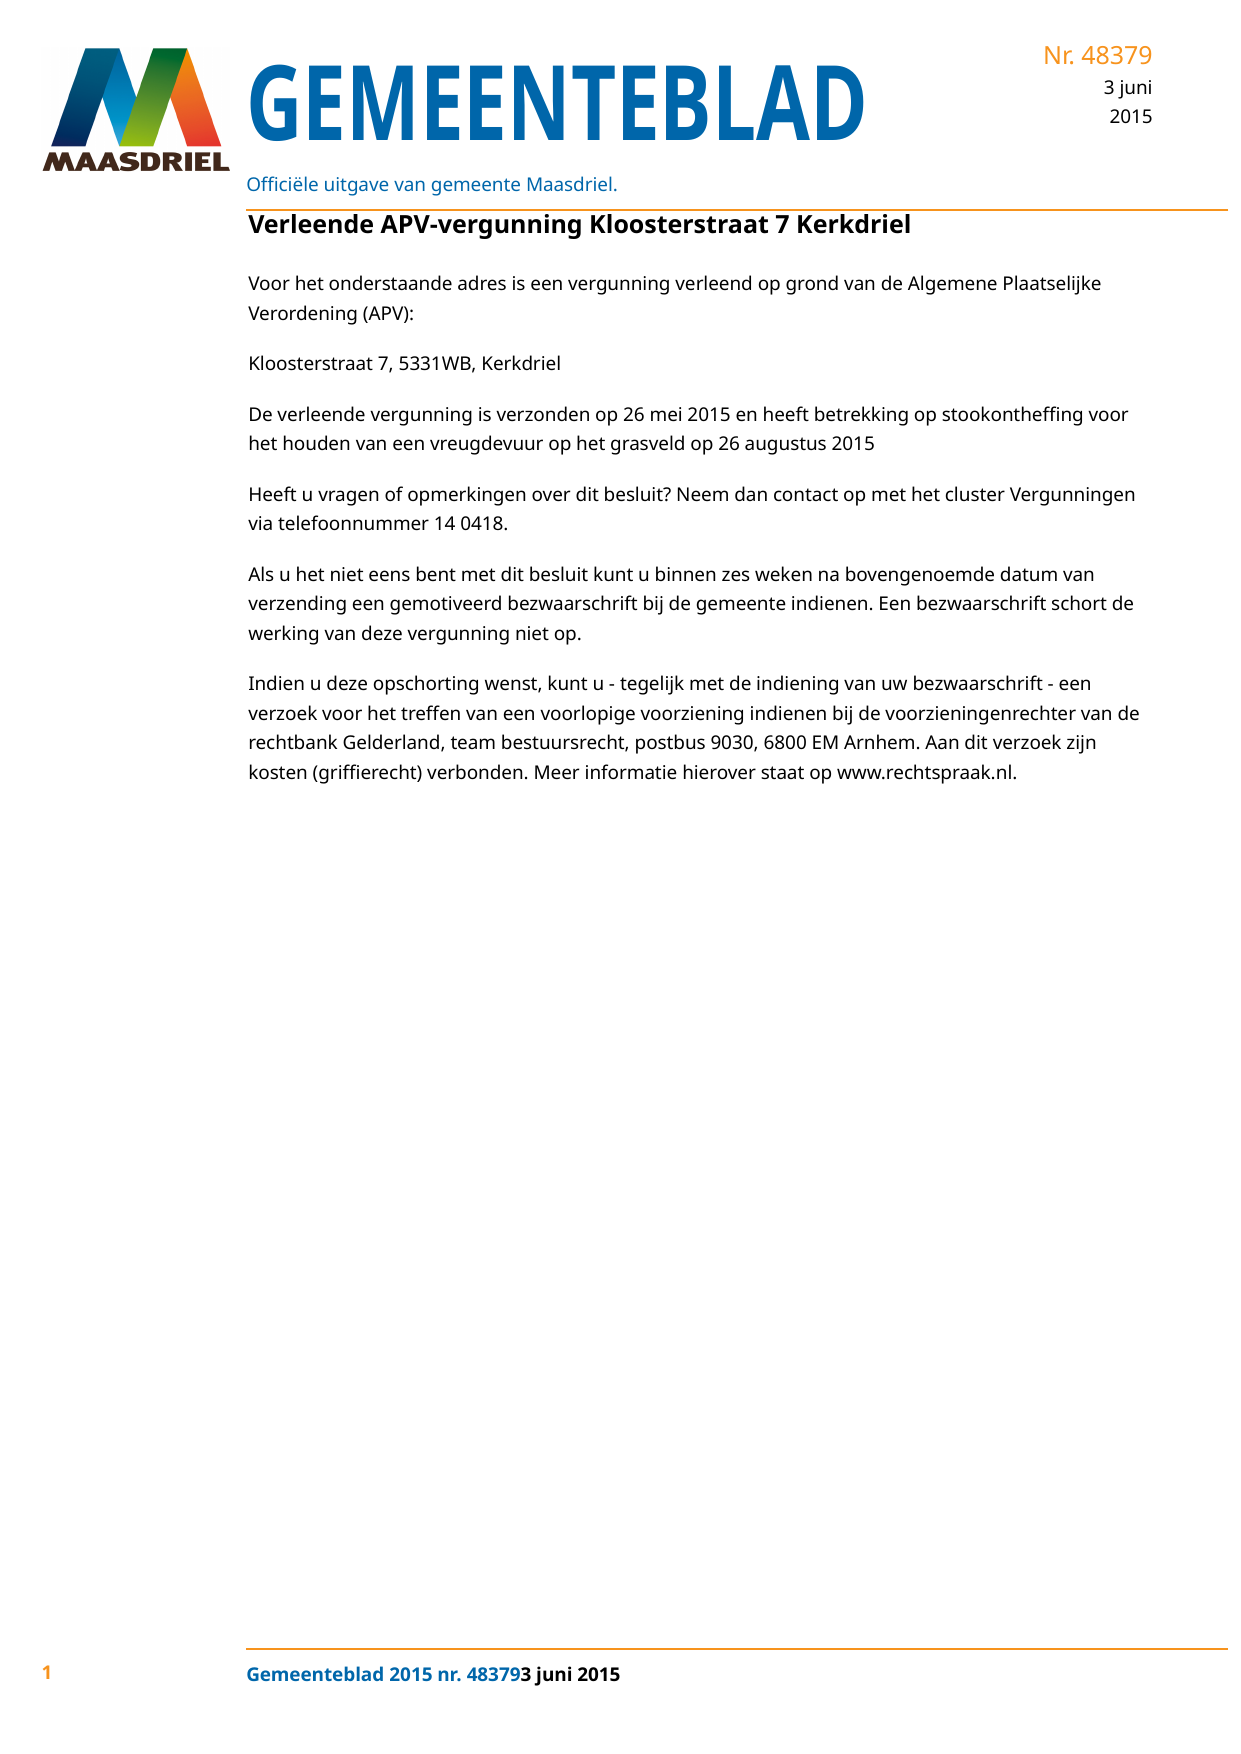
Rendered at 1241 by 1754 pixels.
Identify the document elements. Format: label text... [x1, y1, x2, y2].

text De verleende vergunning is verzonden op 26 mei 2015 en heeft betrekking op stookontheffing voor het houden van een vreugdevuur op het grasveld op 26 augustus 2015 [248, 401, 1152, 456]
text Heeft u vragen of opmerkingen over dit besluit? Neem dan contact op met het cluster Vergunningen via telefoonnummer 14 0418. [248, 481, 1152, 536]
text Kloosterstraat 7, 5331WB, Kerkdriel [248, 350, 1152, 376]
text Indien u deze opschorting wenst, kunt u - tegelijk met de indiening van uw bezwaarschrift - een verzoek voor het treffen van een voorlopige voorziening indienen bij de voorzieningenrechter van de rechtbank Gelderland, team bestuursrecht, postbus 9030, 6800 EM Arnhem. Aan dit verzoek zijn kosten (griffierecht) verbonden. Meer informatie hierover staat op www.rechtspraak.nl. [248, 670, 1152, 785]
text Voor het onderstaande adres is een vergunning verleend op grond van de Algemene Plaatselijke Verordening (APV): [248, 270, 1152, 326]
text Als u het niet eens bent met dit besluit kunt u binnen zes weken na bovengenoemde datum van verzending een gemotiveerd bezwaarschrift bij de gemeente indienen. Een bezwaarschrift schort de werking van deze vergunning niet op. [248, 561, 1152, 646]
picture [41, 47, 231, 172]
text Verleende APV-vergunning Kloosterstraat 7 Kerkdriel [248, 211, 1152, 241]
